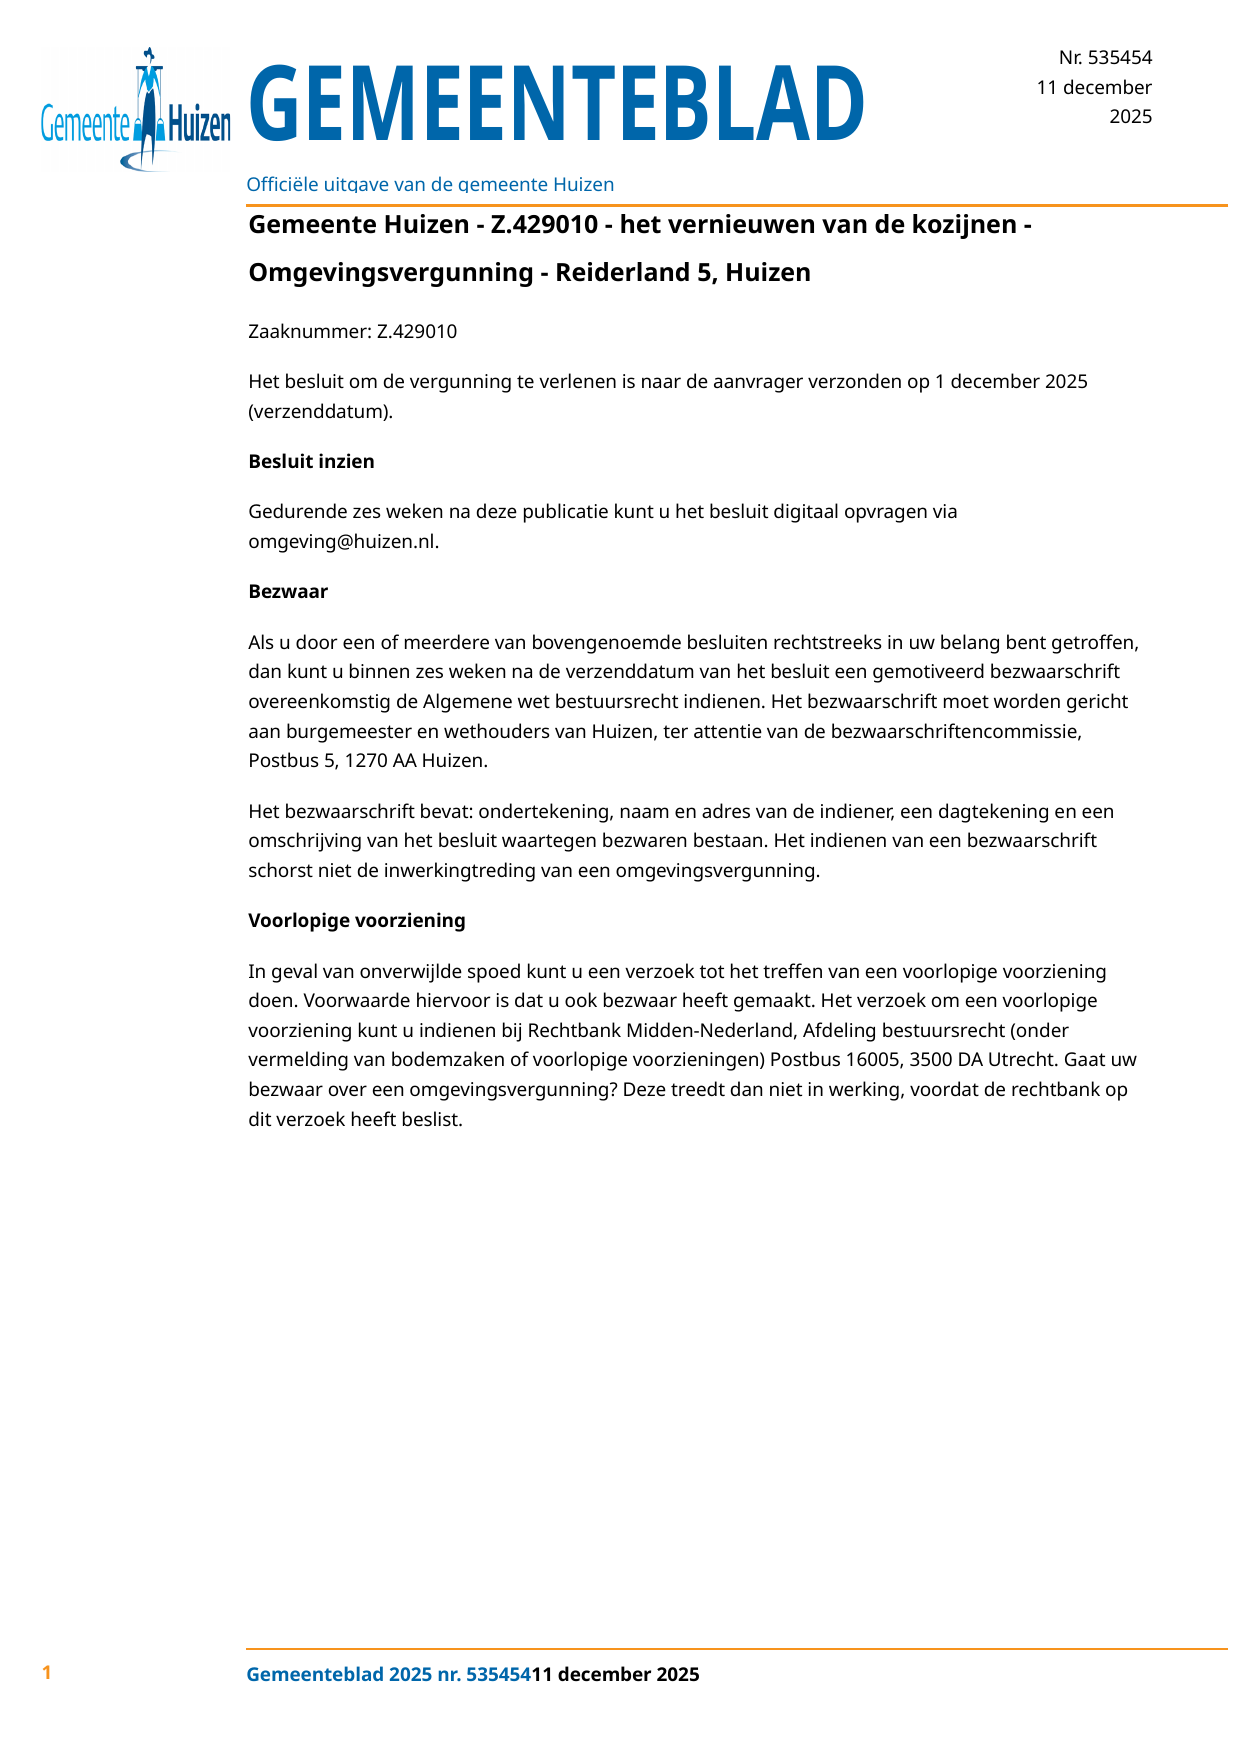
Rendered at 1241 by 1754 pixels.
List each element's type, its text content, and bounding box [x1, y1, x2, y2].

text Zaaknummer: Z.429010 [248, 318, 1152, 344]
picture [41, 47, 231, 172]
text Gemeente Huizen - Z.429010 - het vernieuwen van de kozijnen - Omgevingsvergunning - Reiderland 5, Huizen [248, 207, 1152, 288]
text Bezwaar [248, 579, 1152, 604]
text Het besluit om de vergunning te verlenen is naar de aanvrager verzonden op 1 december 2025 (verzenddatum). [248, 368, 1152, 424]
text Het bezwaarschrift bevat: ondertekening, naam en adres van de indiener, een dagtekening en een omschrijving van het besluit waartegen bezwaren bestaan. Het indienen van een bezwaarschrift schorst niet de inwerkingtreding van een omgevingsvergunning. [248, 798, 1152, 883]
text Gedurende zes weken na deze publicatie kunt u het besluit digitaal opvragen via omgeving@huizen.nl. [248, 499, 1152, 554]
text Voorlopige voorziening [248, 907, 1152, 933]
text In geval van onverwijlde spoed kunt u een verzoek tot het treffen van een voorlopige voorziening doen. Voorwaarde hiervoor is dat u ook bezwaar heeft gemaakt. Het verzoek om een voorlopige voorziening kunt u indienen bij Rechtbank Midden-Nederland, Afdeling bestuursrecht (onder vermelding van bodemzaken of voorlopige voorzieningen) Postbus 16005, 3500 DA Utrecht. Gaat uw bezwaar over een omgevingsvergunning? Deze treedt dan niet in werking, voordat de rechtbank op dit verzoek heeft beslist. [248, 958, 1152, 1132]
text Als u door een of meerdere van bovengenoemde besluiten rechtstreeks in uw belang bent getroffen, dan kunt u binnen zes weken na de verzenddatum van het besluit een gemotiveerd bezwaarschrift overeenkomstig de Algemene wet bestuursrecht indienen. Het bezwaarschrift moet worden gericht aan burgemeester en wethouders van Huizen, ter attentie van de bezwaarschriftencommissie, Postbus 5, 1270 AA Huizen. [248, 629, 1152, 773]
text Besluit inzien [248, 448, 1152, 474]
